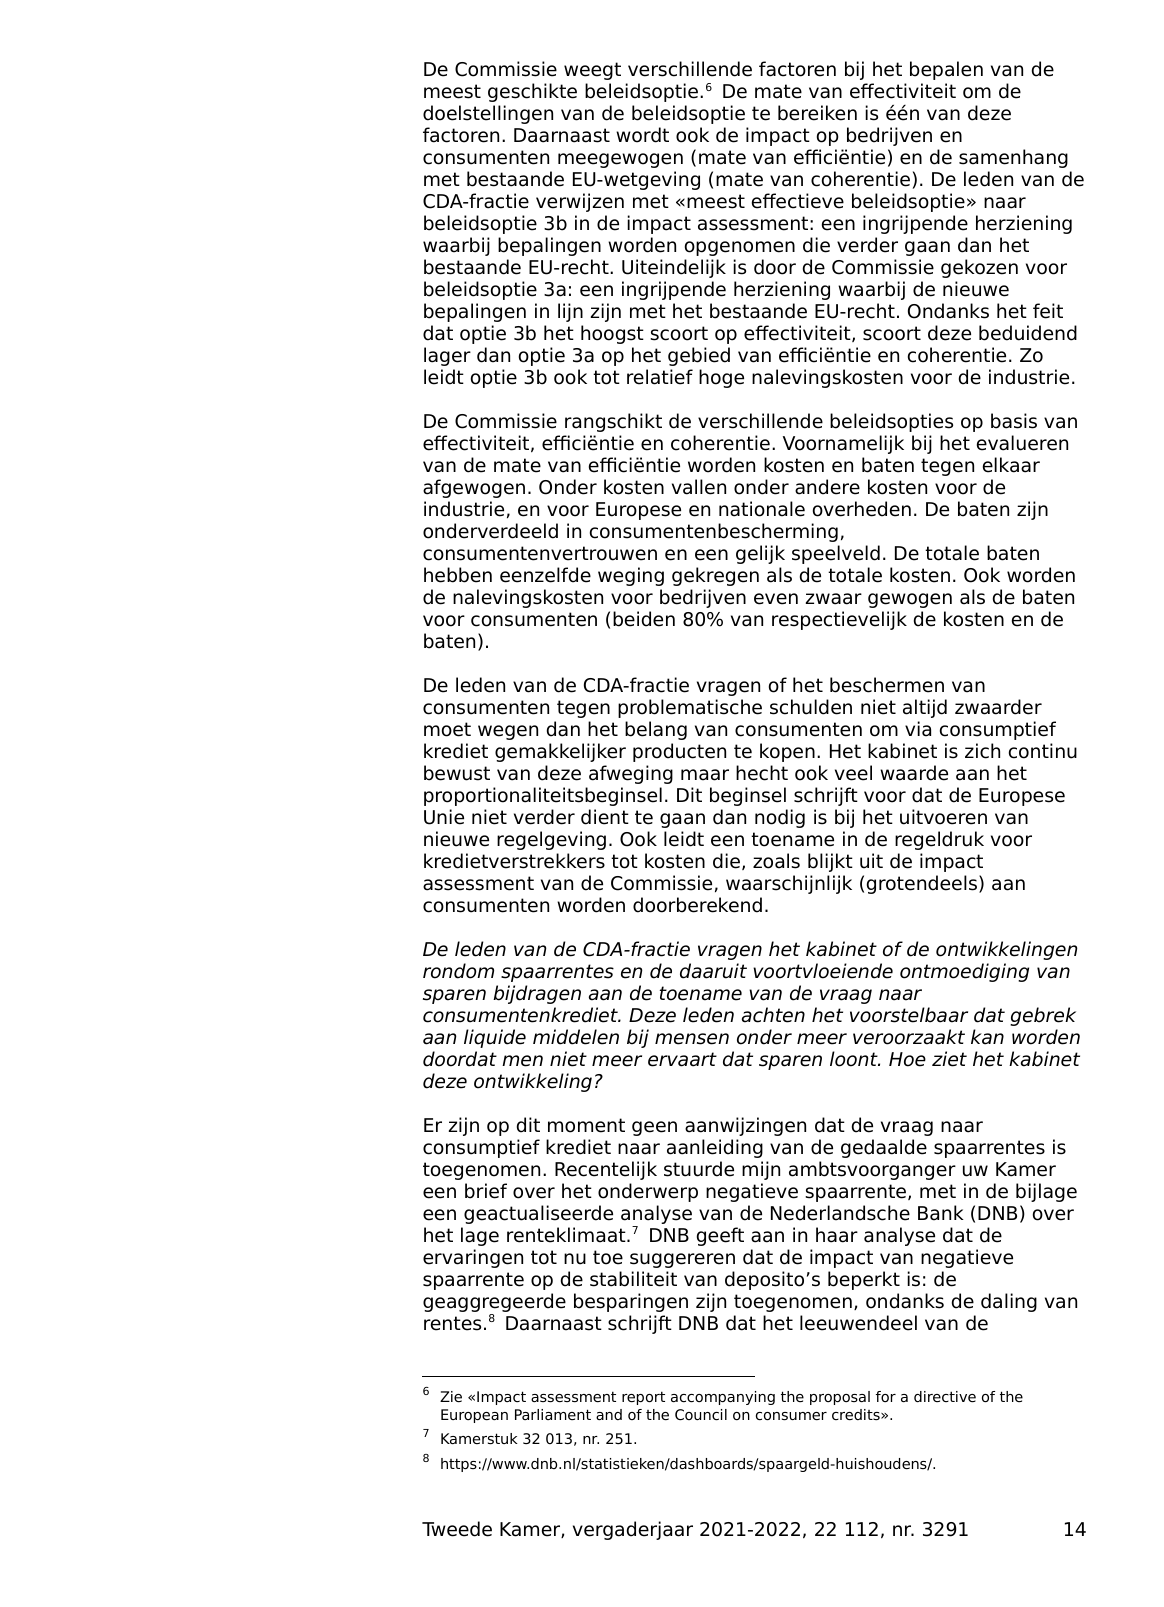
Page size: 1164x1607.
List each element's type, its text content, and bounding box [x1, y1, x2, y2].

text De Commissie weegt verschillende factoren bij het bepalen van de meest geschikte beleidsoptie. De mate van effectiviteit om de doelstellingen van de beleidsoptie te bereiken is één van deze factoren. Daarnaast wordt ook de impact op bedrijven en consumenten meegewogen (mate van efficiëntie) en de samenhang met bestaande EU-wetgeving (mate van coherentie). De leden van de CDA-fractie verwijzen met «meest effectieve beleidsoptie» naar beleidsoptie 3b in de impact assessment: een ingrijpende herziening waarbij bepalingen worden opgenomen die verder gaan dan het bestaande EU-recht. Uiteindelijk is door de Commissie gekozen voor beleidsoptie 3a: een ingrijpende herziening waarbij de nieuwe bepalingen in lijn zijn met het bestaande EU-recht. Ondanks het feit dat optie 3b het hoogst scoort op effectiviteit, scoort deze beduidend lager dan optie 3a op het gebied van efficiëntie en coherentie. Zo leidt optie 3b ook tot relatief hoge nalevingskosten voor de industrie. [422, 59, 1087, 389]
text De Commissie rangschikt de verschillende beleidsopties op basis van effectiviteit, efficiëntie en coherentie. Voornamelijk bij het evalueren van de mate van efficiëntie worden kosten en baten tegen elkaar afgewogen. Onder kosten vallen onder andere kosten voor de industrie, en voor Europese en nationale overheden. De baten zijn onderverdeeld in consumentenbescherming, consumentenvertrouwen en een gelijk speelveld. De totale baten hebben eenzelfde weging gekregen als de totale kosten. Ook worden de nalevingskosten voor bedrijven even zwaar gewogen als de baten voor consumenten (beiden 80% van respectievelijk de kosten en de baten). [422, 411, 1087, 653]
text Kamerstuk 32 013, nr. 251. [422, 1427, 1087, 1449]
text Zie «Impact assessment report accompanying the proposal for a directive of the European Parliament and of the Council on consumer credits». [422, 1385, 1087, 1424]
text Er zijn op dit moment geen aanwijzingen dat de vraag naar consumptief krediet naar aanleiding van de gedaalde spaarrentes is toegenomen. Recentelijk stuurde mijn ambtsvoorganger uw Kamer een brief over het onderwerp negatieve spaarrente, met in de bijlage een geactualiseerde analyse van de Nederlandsche Bank (DNB) over het lage renteklimaat. DNB geeft aan in haar analyse dat de ervaringen tot nu toe suggereren dat de impact van negatieve spaarrente op de stabiliteit van deposito’s beperkt is: de geaggregeerde besparingen zijn toegenomen, ondanks de daling van rentes. Daarnaast schrijft DNB dat het leeuwendeel van de [422, 1115, 1087, 1335]
text De leden van de CDA-fractie vragen of het beschermen van consumenten tegen problematische schulden niet altijd zwaarder moet wegen dan het belang van consumenten om via consumptief krediet gemakkelijker producten te kopen. Het kabinet is zich continu bewust van deze afweging maar hecht ook veel waarde aan het proportionaliteitsbeginsel. Dit beginsel schrijft voor dat de Europese Unie niet verder dient te gaan dan nodig is bij het uitvoeren van nieuwe regelgeving. Ook leidt een toename in de regeldruk voor kredietverstrekkers tot kosten die, zoals blijkt uit de impact assessment van de Commissie, waarschijnlijk (grotendeels) aan consumenten worden doorberekend. [422, 675, 1087, 917]
text De leden van de CDA-fractie vragen het kabinet of de ontwikkelingen rondom spaarrentes en de daaruit voortvloeiende ontmoediging van sparen bijdragen aan de toename van de vraag naar consumentenkrediet. Deze leden achten het voorstelbaar dat gebrek aan liquide middelen bij mensen onder meer veroorzaakt kan worden doordat men niet meer ervaart dat sparen loont. Hoe ziet het kabinet deze ontwikkeling? [422, 939, 1087, 1093]
text https://www.dnb.nl/statistieken/dashboards/spaargeld-huishoudens/. [422, 1452, 1087, 1474]
